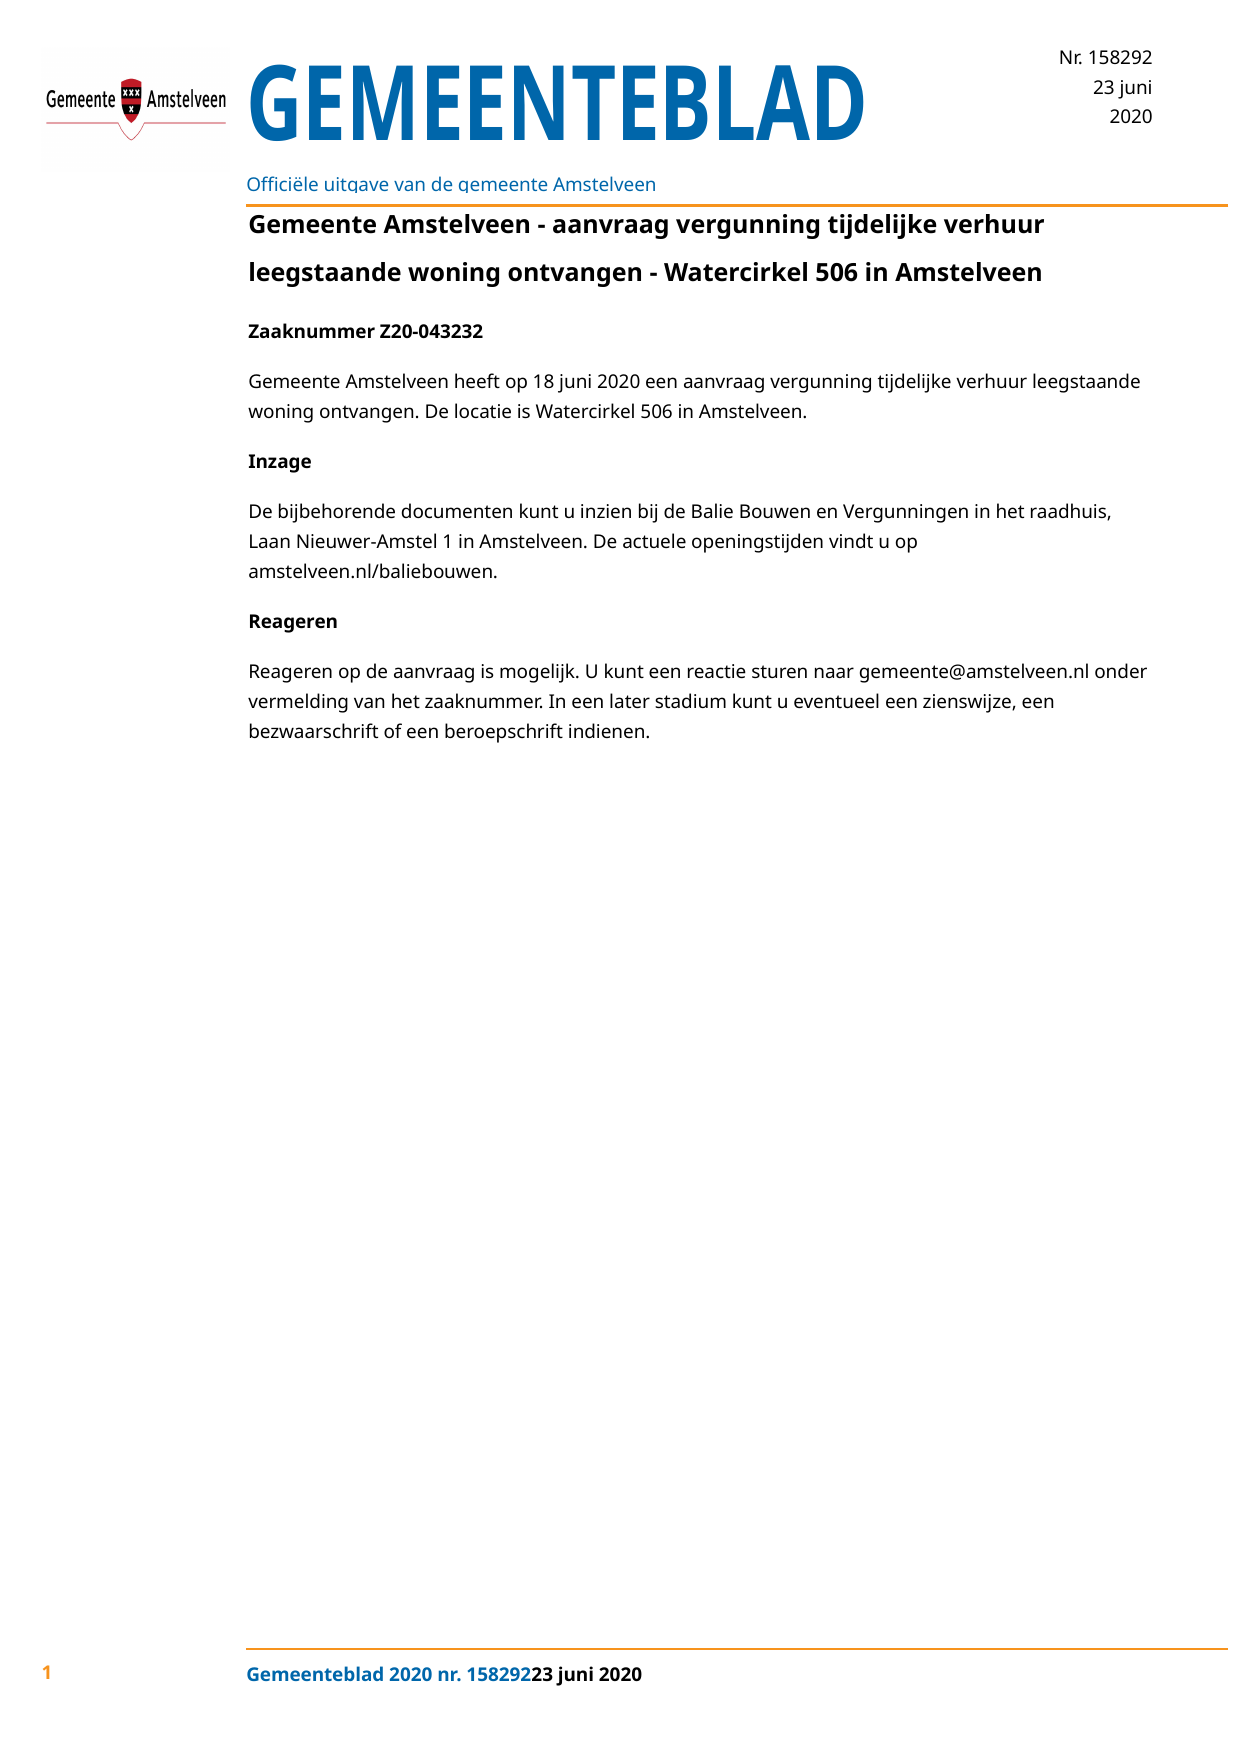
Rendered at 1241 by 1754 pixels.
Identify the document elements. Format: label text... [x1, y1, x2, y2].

picture [41, 47, 231, 172]
text Inzage [248, 448, 1152, 474]
text Gemeente Amstelveen - aanvraag vergunning tijdelijke verhuur leegstaande woning ontvangen - Watercirkel 506 in Amstelveen [248, 207, 1152, 288]
text Zaaknummer Z20-043232 [248, 318, 1152, 344]
text De bijbehorende documenten kunt u inzien bij de Balie Bouwen en Vergunningen in het raadhuis, Laan Nieuwer-Amstel 1 in Amstelveen. De actuele openingstijden vindt u op amstelveen.nl/baliebouwen. [248, 499, 1152, 584]
text Gemeente Amstelveen heeft op 18 juni 2020 een aanvraag vergunning tijdelijke verhuur leegstaande woning ontvangen. De locatie is Watercirkel 506 in Amstelveen. [248, 368, 1152, 424]
text Reageren [248, 608, 1152, 634]
text Reageren op de aanvraag is mogelijk. U kunt een reactie sturen naar gemeente@amstelveen.nl onder vermelding van het zaaknummer. In een later stadium kunt u eventueel een zienswijze, een bezwaarschrift of een beroepschrift indienen. [248, 659, 1152, 744]
